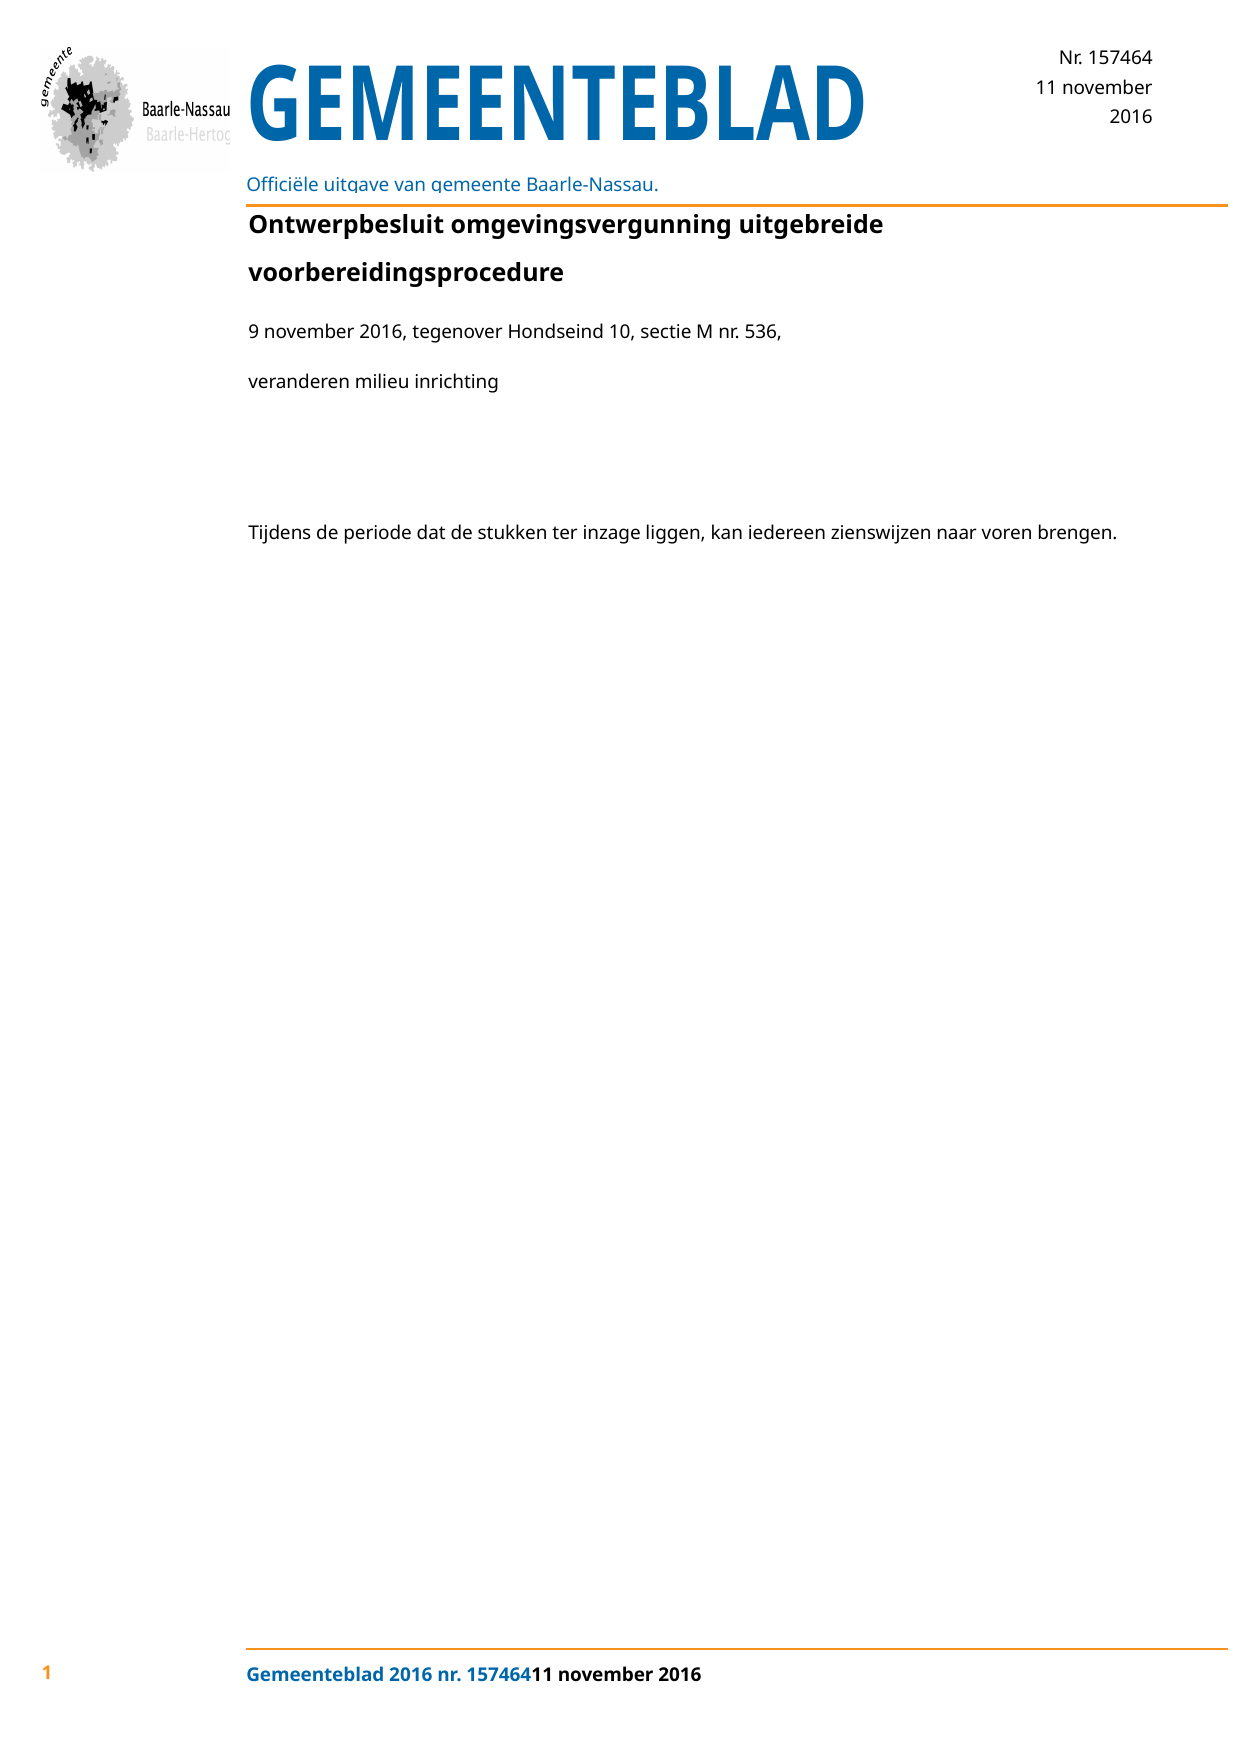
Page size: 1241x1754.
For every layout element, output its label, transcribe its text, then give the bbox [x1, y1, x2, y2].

text 9 november 2016, tegenover Hondseind 10, sectie M nr. 536, [248, 318, 1152, 344]
text veranderen milieu inrichting [248, 368, 1152, 394]
text Tijdens de periode dat de stukken ter inzage liggen, kan iedereen zienswijzen naar voren brengen. [248, 519, 1152, 545]
picture [41, 47, 231, 172]
text Ontwerpbesluit omgevingsvergunning uitgebreide voorbereidingsprocedure [248, 207, 1152, 288]
